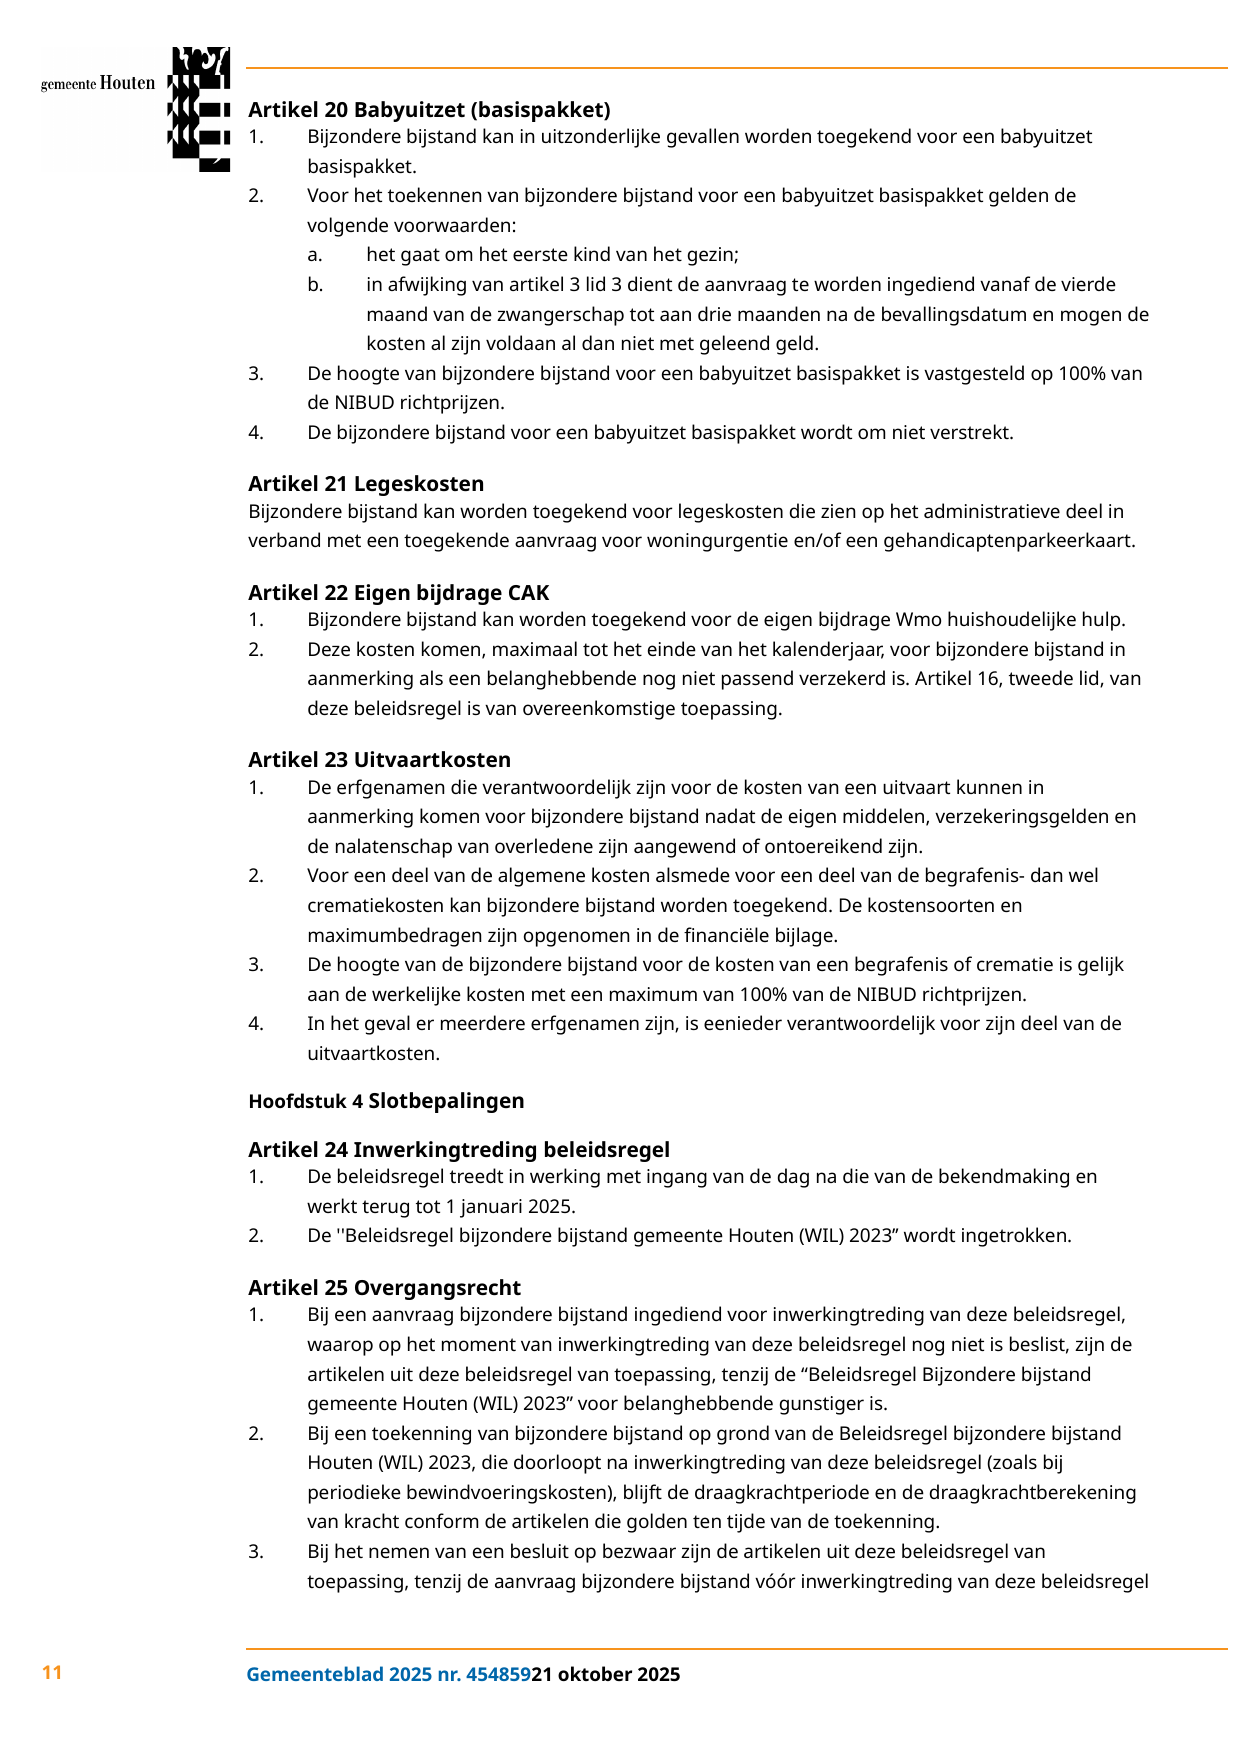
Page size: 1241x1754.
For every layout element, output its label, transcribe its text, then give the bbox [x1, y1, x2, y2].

list Bijzondere bijstand kan in uitzonderlijke gevallen worden toegekend voor een babyuitzet basispakket. [248, 123, 1152, 178]
list Bij het nemen van een besluit op bezwaar zijn de artikelen uit deze beleidsregel van toepassing, tenzij de aanvraag bijzondere bijstand vóór inwerkingtreding van deze beleidsregel [248, 1538, 1152, 1593]
list Voor een deel van de algemene kosten alsmede voor een deel van de begrafenis- dan wel crematiekosten kan bijzondere bijstand worden toegekend. De kostensoorten en maximumbedragen zijn opgenomen in de financiële bijlage. [248, 863, 1152, 948]
list Bij een aanvraag bijzondere bijstand ingediend voor inwerkingtreding van deze beleidsregel, waarop op het moment van inwerkingtreding van deze beleidsregel nog niet is beslist, zijn de artikelen uit deze beleidsregel van toepassing, tenzij de “Beleidsregel Bijzondere bijstand gemeente Houten (WIL) 2023” voor belanghebbende gunstiger is. [248, 1302, 1152, 1416]
list Bijzondere bijstand kan worden toegekend voor de eigen bijdrage Wmo huishoudelijke hulp. [248, 606, 1152, 632]
text Artikel 21 Legeskosten [248, 469, 1152, 498]
text Hoofdstuk 4 Slotbepalingen [248, 1086, 1152, 1114]
list Bij een toekenning van bijzondere bijstand op grond van de Beleidsregel bijzondere bijstand Houten (WIL) 2023, die doorloopt na inwerkingtreding van deze beleidsregel (zoals bij periodieke bewindvoeringskosten), blijft de draagkrachtperiode en de draagkrachtberekening van kracht conform de artikelen die golden ten tijde van de toekenning. [248, 1420, 1152, 1534]
text Artikel 23 Uitvaartkosten [248, 746, 1152, 774]
list De ''Beleidsregel bijzondere bijstand gemeente Houten (WIL) 2023’’ wordt ingetrokken. [248, 1223, 1152, 1248]
text Artikel 25 Overgangsrecht [248, 1273, 1152, 1302]
list De beleidsregel treedt in werking met ingang van de dag na die van de bekendmaking en werkt terug tot 1 januari 2025. [248, 1163, 1152, 1219]
text Artikel 20 Babyuitzet (basispakket) [248, 95, 1152, 123]
list Deze kosten komen, maximaal tot het einde van het kalenderjaar, voor bijzondere bijstand in aanmerking als een belanghebbende nog niet passend verzekerd is. Artikel 16, tweede lid, van deze beleidsregel is van overeenkomstige toepassing. [248, 636, 1152, 721]
list Voor het toekennen van bijzondere bijstand voor een babyuitzet basispakket gelden de volgende voorwaarden: [248, 182, 1152, 238]
list De erfgenamen die verantwoordelijk zijn voor de kosten van een uitvaart kunnen in aanmerking komen voor bijzondere bijstand nadat de eigen middelen, verzekeringsgelden en de nalatenschap van overledene zijn aangewend of ontoereikend zijn. [248, 774, 1152, 859]
picture [41, 47, 231, 172]
text Bijzondere bijstand kan worden toegekend voor legeskosten die zien op het administratieve deel in verband met een toegekende aanvraag voor woningurgentie en/of een gehandicaptenparkeerkaart. [248, 498, 1152, 553]
list De hoogte van bijzondere bijstand voor een babyuitzet basispakket is vastgesteld op 100% van de NIBUD richtprijzen. [248, 360, 1152, 415]
list De bijzondere bijstand voor een babyuitzet basispakket wordt om niet verstrekt. [248, 419, 1152, 445]
list De hoogte van de bijzondere bijstand voor de kosten van een begrafenis of crematie is gelijk aan de werkelijke kosten met een maximum van 100% van de NIBUD richtprijzen. [248, 951, 1152, 1007]
list In het geval er meerdere erfgenamen zijn, is eenieder verantwoordelijk voor zijn deel van de uitvaartkosten. [248, 1011, 1152, 1066]
text Artikel 22 Eigen bijdrage CAK [248, 578, 1152, 606]
list het gaat om het eerste kind van het gezin; [307, 242, 1152, 267]
text Artikel 24 Inwerkingtreding beleidsregel [248, 1135, 1152, 1163]
list in afwijking van artikel 3 lid 3 dient de aanvraag te worden ingediend vanaf de vierde maand van de zwangerschap tot aan drie maanden na de bevallingsdatum en mogen de kosten al zijn voldaan al dan niet met geleend geld. [307, 271, 1152, 356]
